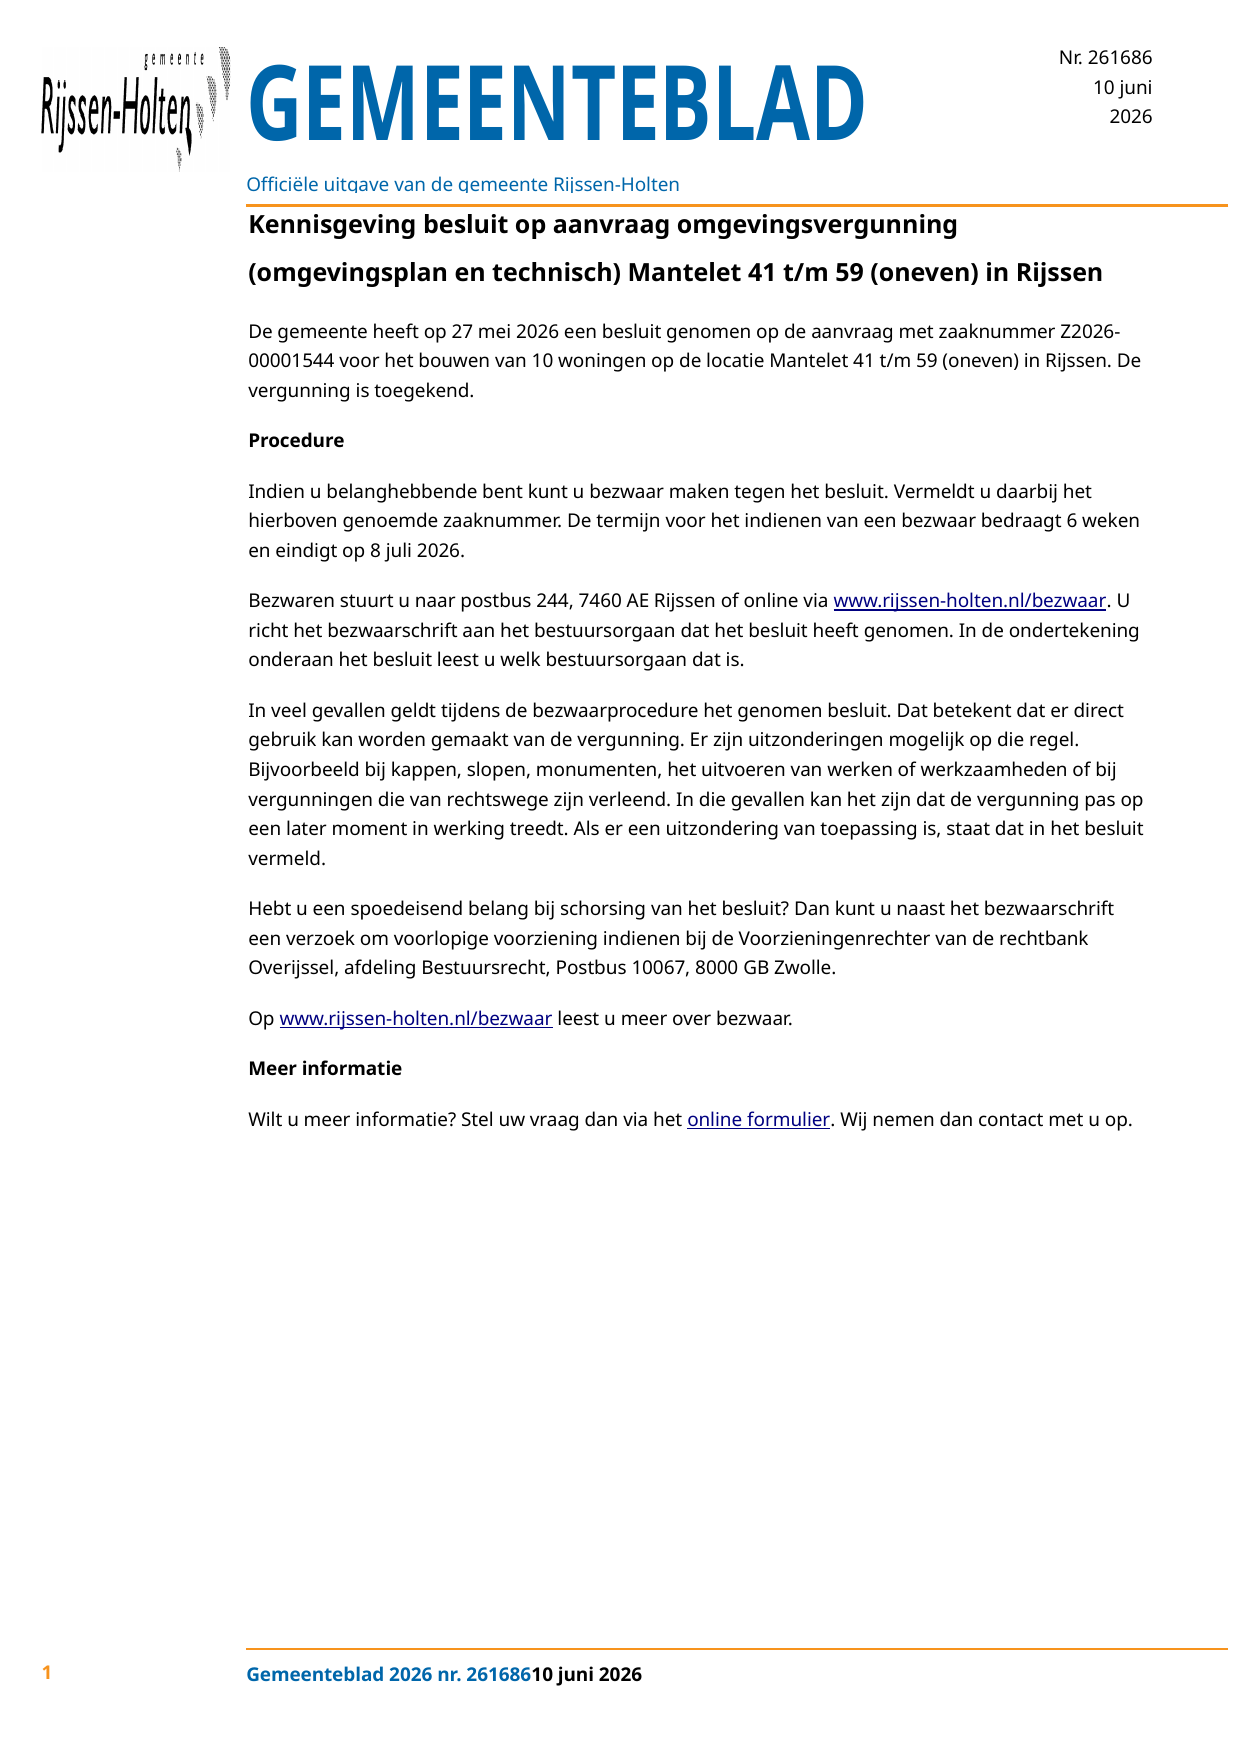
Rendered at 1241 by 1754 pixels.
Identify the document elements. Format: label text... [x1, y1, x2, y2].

text Op www.rijssen-holten.nl/bezwaar leest u meer over bezwaar. [248, 1005, 1152, 1031]
picture [41, 47, 231, 172]
text Kennisgeving besluit op aanvraag omgevingsvergunning (omgevingsplan en technisch) Mantelet 41 t/m 59 (oneven) in Rijssen [248, 207, 1152, 288]
text In veel gevallen geldt tijdens de bezwaarprocedure het genomen besluit. Dat betekent dat er direct gebruik kan worden gemaakt van de vergunning. Er zijn uitzonderingen mogelijk op die regel. Bijvoorbeeld bij kappen, slopen, monumenten, het uitvoeren van werken of werkzaamheden of bij vergunningen die van rechtswege zijn verleend. In die gevallen kan het zijn dat de vergunning pas op een later moment in werking treedt. Als er een uitzondering van toepassing is, staat dat in het besluit vermeld. [248, 697, 1152, 871]
text Procedure [248, 427, 1152, 453]
text Meer informatie [248, 1055, 1152, 1081]
text Hebt u een spoedeisend belang bij schorsing van het besluit? Dan kunt u naast het bezwaarschrift een verzoek om voorlopige voorziening indienen bij de Voorzieningenrechter van de rechtbank Overijssel, afdeling Bestuursrecht, Postbus 10067, 8000 GB Zwolle. [248, 895, 1152, 980]
text Wilt u meer informatie? Stel uw vraag dan via het online formulier. Wij nemen dan contact met u op. [248, 1106, 1152, 1132]
text Indien u belanghebbende bent kunt u bezwaar maken tegen het besluit. Vermeldt u daarbij het hierboven genoemde zaaknummer. De termijn voor het indienen van een bezwaar bedraagt 6 weken en eindigt op 8 juli 2026. [248, 478, 1152, 563]
text Bezwaren stuurt u naar postbus 244, 7460 AE Rijssen of online via www.rijssen-holten.nl/bezwaar. U richt het bezwaarschrift aan het bestuursorgaan dat het besluit heeft genomen. In de ondertekening onderaan het besluit leest u welk bestuursorgaan dat is. [248, 587, 1152, 672]
text De gemeente heeft op 27 mei 2026 een besluit genomen op de aanvraag met zaaknummer Z2026-00001544 voor het bouwen van 10 woningen op de locatie Mantelet 41 t/m 59 (oneven) in Rijssen. De vergunning is toegekend. [248, 318, 1152, 403]
